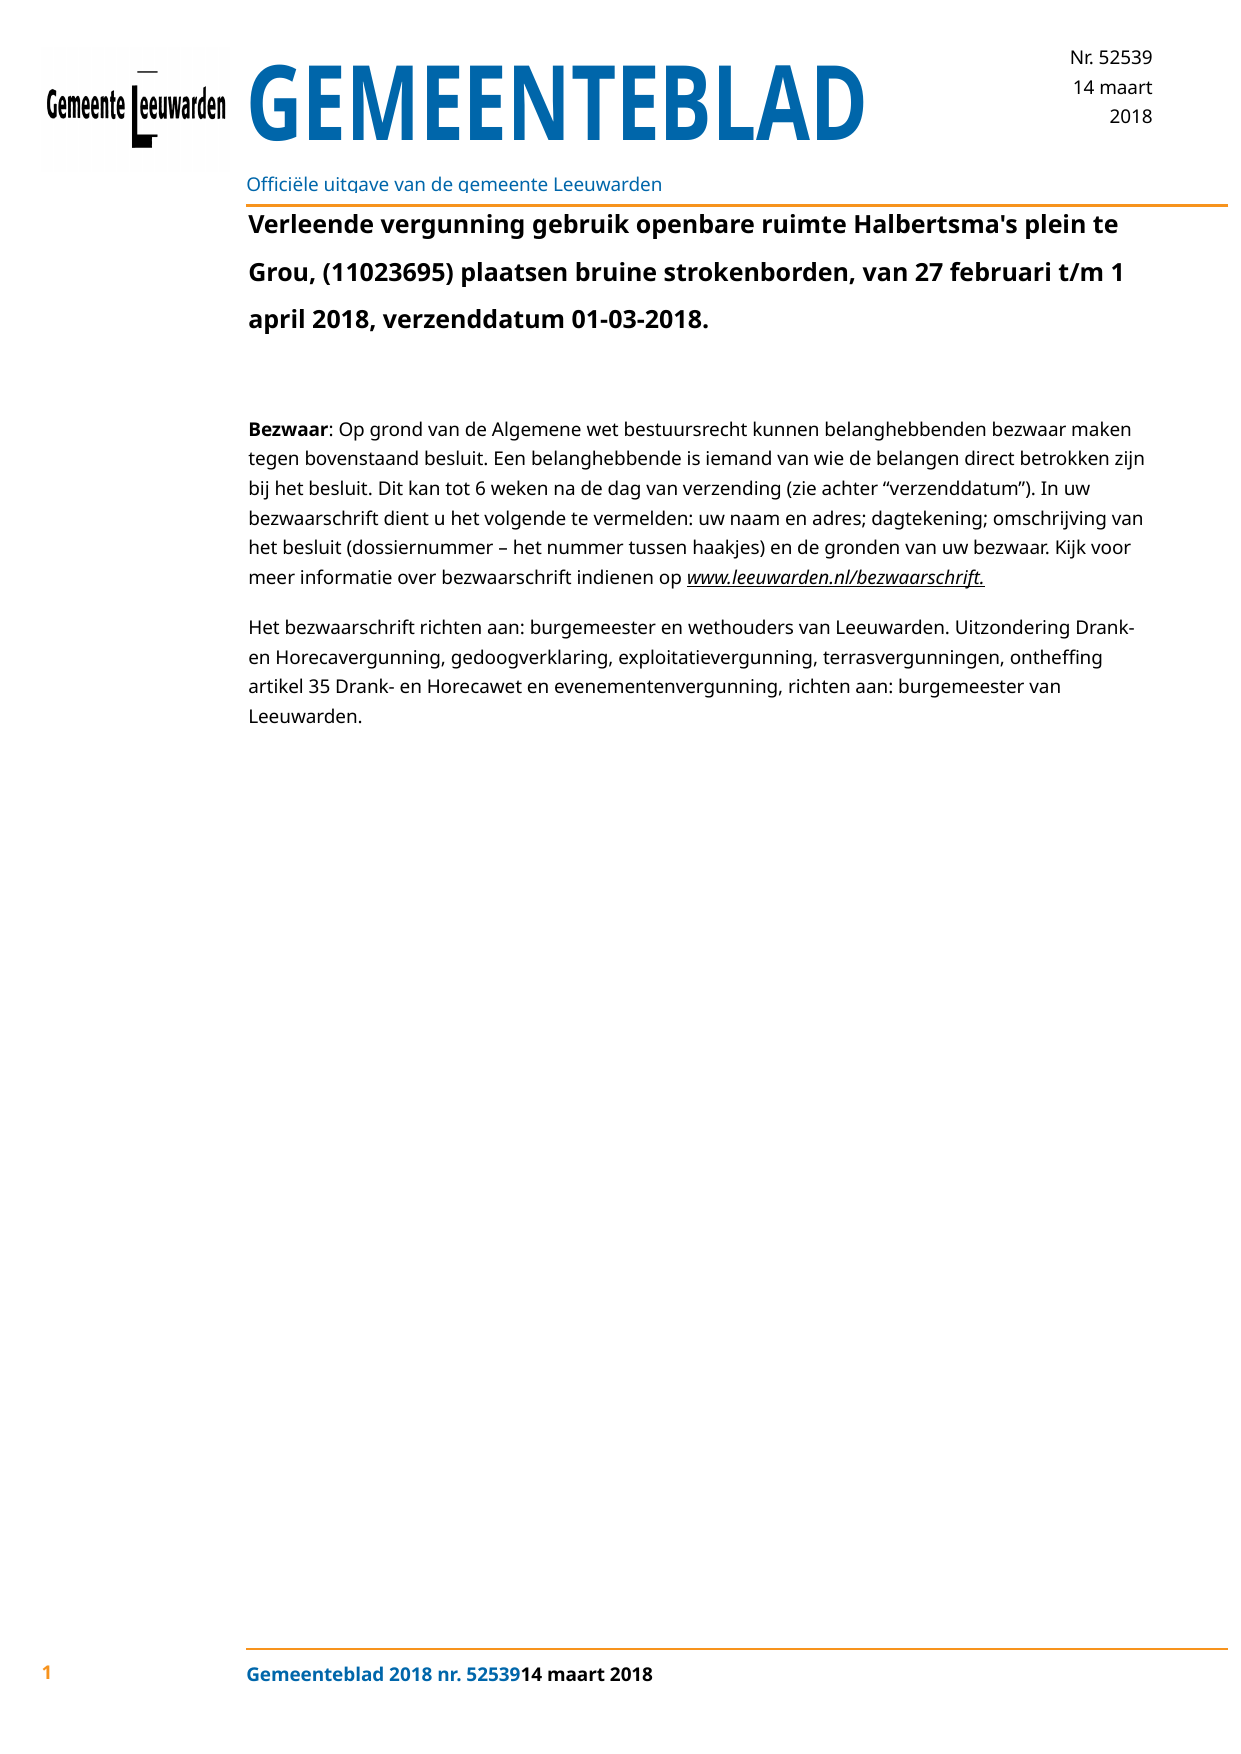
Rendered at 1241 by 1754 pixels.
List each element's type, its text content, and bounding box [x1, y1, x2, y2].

picture [41, 47, 231, 172]
text Verleende vergunning gebruik openbare ruimte Halbertsma's plein te Grou, (11023695) plaatsen bruine strokenborden, van 27 februari t/m 1 april 2018, verzenddatum 01-03-2018. [248, 207, 1152, 336]
text Bezwaar: Op grond van de Algemene wet bestuursrecht kunnen belanghebbenden bezwaar maken tegen bovenstaand besluit. Een belanghebbende is iemand van wie de belangen direct betrokken zijn bij het besluit. Dit kan tot 6 weken na de dag van verzending (zie achter “verzenddatum”). In uw bezwaarschrift dient u het volgende te vermelden: uw naam en adres; dagtekening; omschrijving van het besluit (dossiernummer – het nummer tussen haakjes) en de gronden van uw bezwaar. Kijk voor meer informatie over bezwaarschrift indienen op www.leeuwarden.nl/bezwaarschrift. [248, 416, 1152, 589]
text Het bezwaarschrift richten aan: burgemeester en wethouders van Leeuwarden. Uitzondering Drank- en Horecavergunning, gedoogverklaring, exploitatievergunning, terrasvergunningen, ontheffing artikel 35 Drank- en Horecawet en evenementenvergunning, richten aan: burgemeester van Leeuwarden. [248, 614, 1152, 729]
